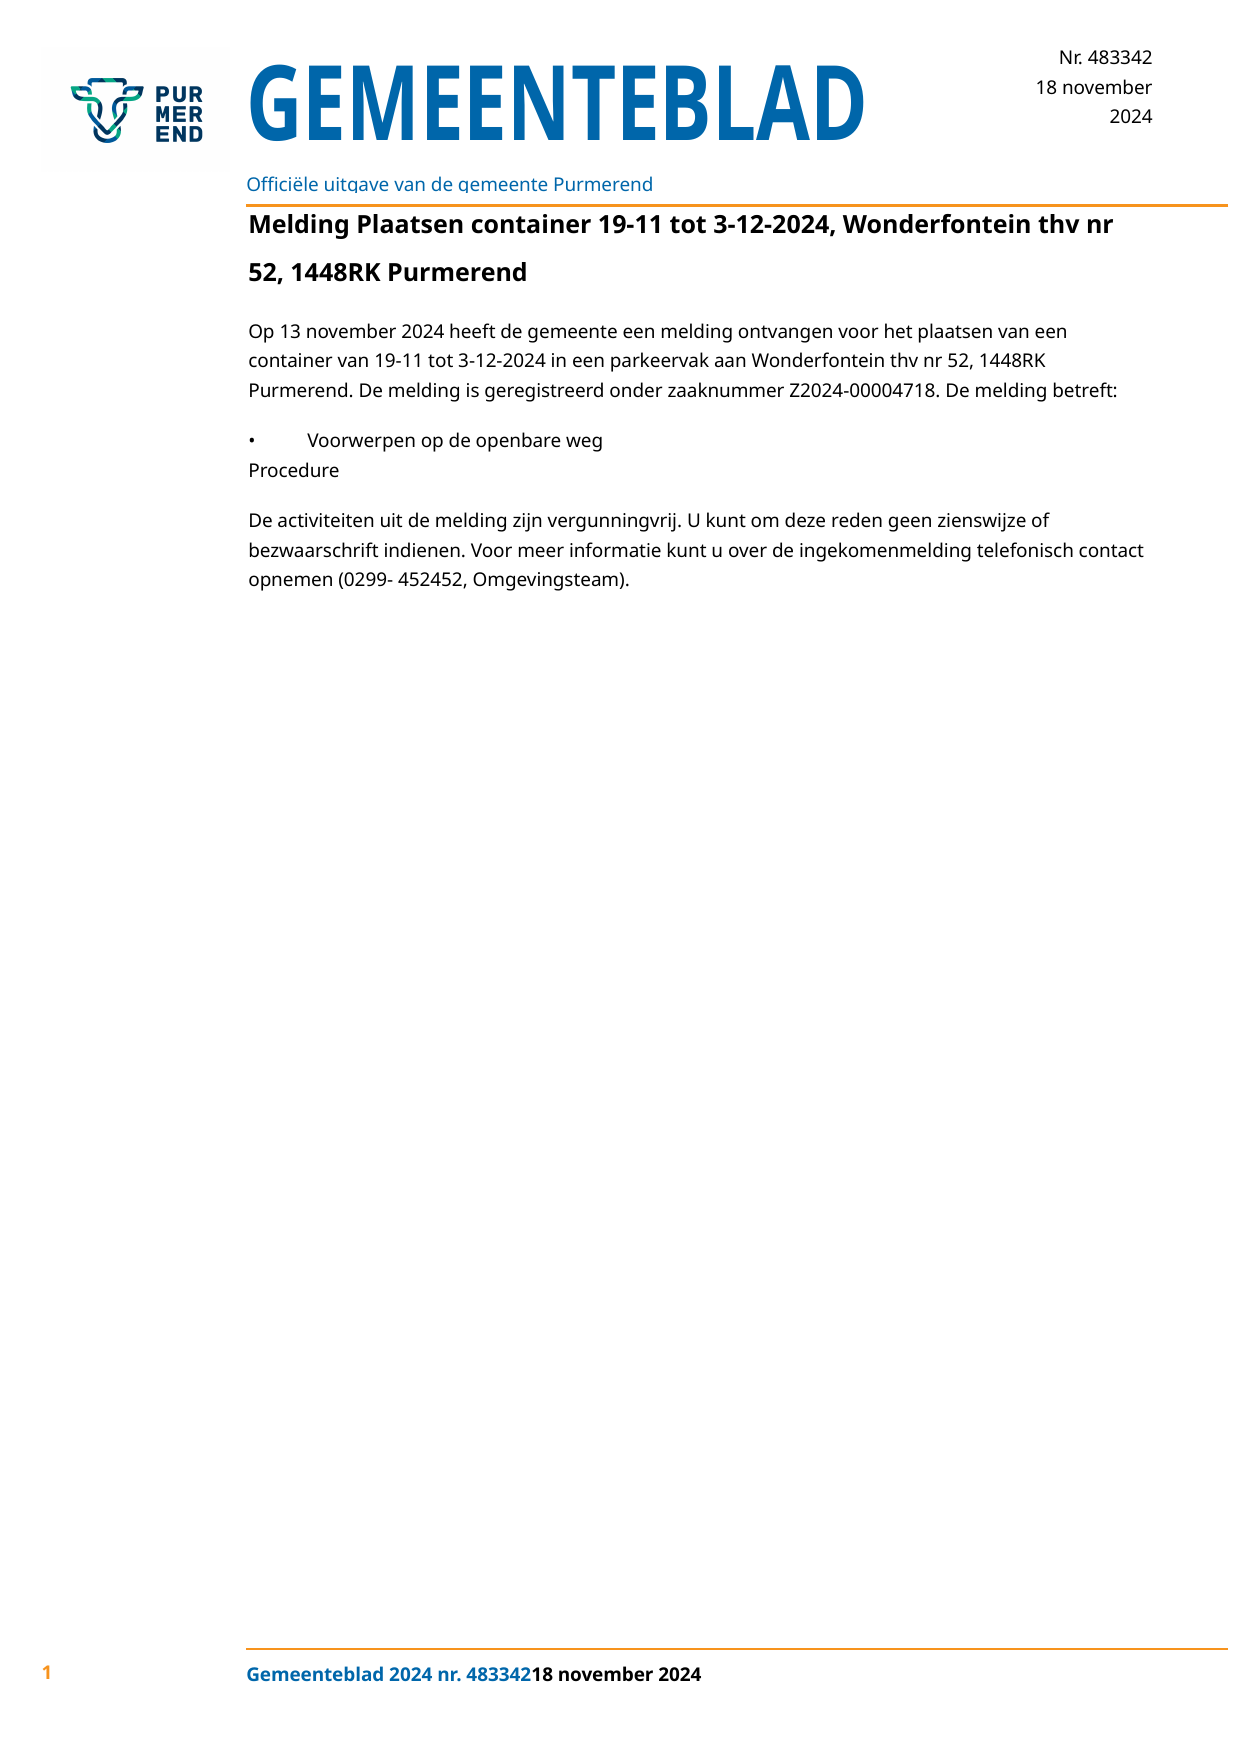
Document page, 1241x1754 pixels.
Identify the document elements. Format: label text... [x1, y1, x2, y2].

text Procedure [248, 457, 1152, 483]
text De activiteiten uit de melding zijn vergunningvrij. U kunt om deze reden geen zienswijze of bezwaarschrift indienen. Voor meer informatie kunt u over de ingekomenmelding telefonisch contact opnemen (0299- 452452, Omgevingsteam). [248, 507, 1152, 592]
text Melding Plaatsen container 19-11 tot 3-12-2024, Wonderfontein thv nr 52, 1448RK Purmerend [248, 207, 1152, 288]
picture [41, 47, 231, 172]
text Op 13 november 2024 heeft de gemeente een melding ontvangen voor het plaatsen van een container van 19-11 tot 3-12-2024 in een parkeervak aan Wonderfontein thv nr 52, 1448RK Purmerend. De melding is geregistreerd onder zaaknummer Z2024-00004718. De melding betreft: [248, 318, 1152, 403]
list Voorwerpen op de openbare weg [248, 427, 1152, 453]
